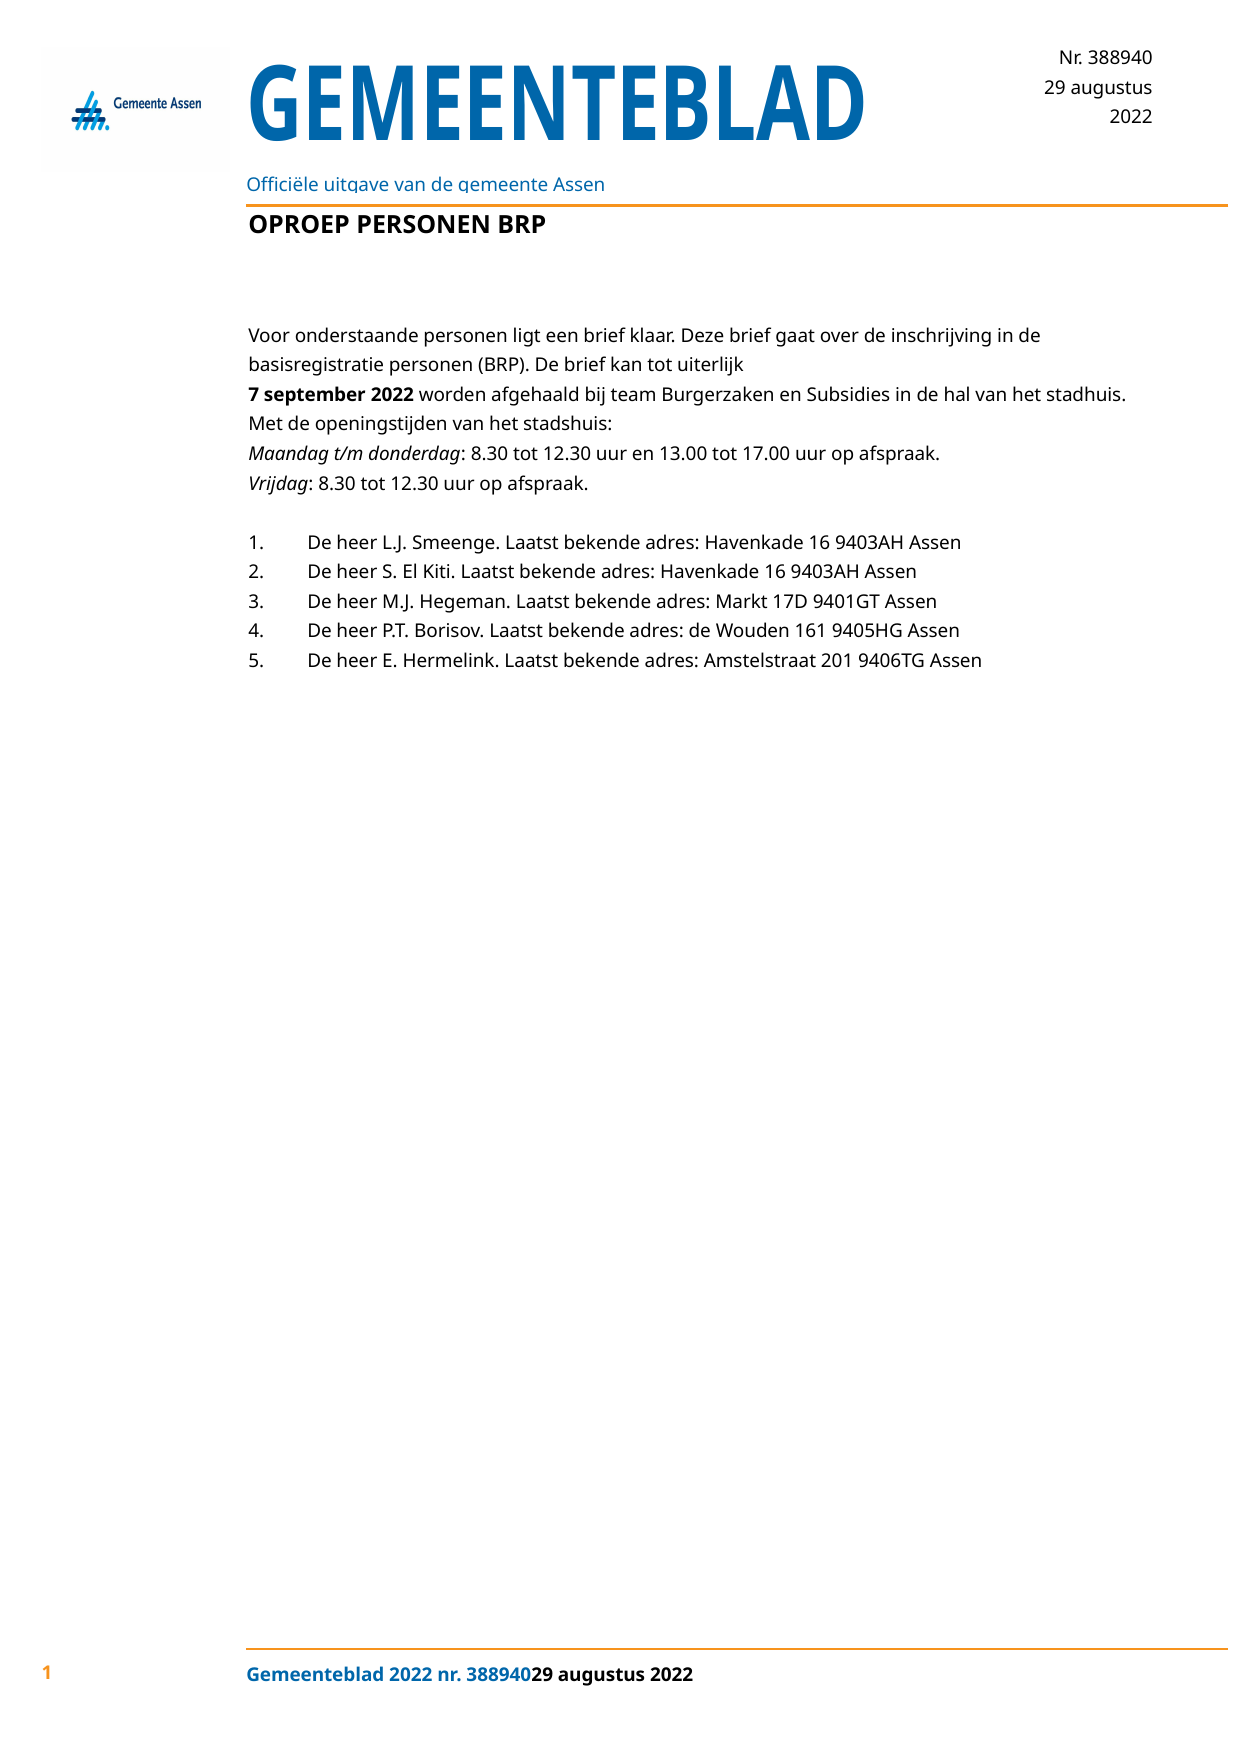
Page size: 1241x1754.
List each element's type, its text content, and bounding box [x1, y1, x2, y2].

list De heer L.J. Smeenge. Laatst bekende adres: Havenkade 16 9403AH Assen [248, 529, 1152, 554]
text Vrijdag: 8.30 tot 12.30 uur op afspraak. [248, 470, 1152, 495]
text 7 september 2022 worden afgehaald bij team Burgerzaken en Subsidies in de hal van het stadhuis. Met de openingstijden van het stadshuis: [248, 381, 1152, 436]
list De heer S. El Kiti. Laatst bekende adres: Havenkade 16 9403AH Assen [248, 558, 1152, 584]
text Maandag t/m donderdag: 8.30 tot 12.30 uur en 13.00 tot 17.00 uur op afspraak. [248, 440, 1152, 466]
list De heer P.T. Borisov. Laatst bekende adres: de Wouden 161 9405HG Assen [248, 618, 1152, 643]
text OPROEP PERSONEN BRP [248, 207, 1152, 241]
list De heer E. Hermelink. Laatst bekende adres: Amstelstraat 201 9406TG Assen [248, 647, 1152, 673]
picture [41, 47, 231, 172]
text Voor onderstaande personen ligt een brief klaar. Deze brief gaat over de inschrijving in de basisregistratie personen (BRP). De brief kan tot uiterlijk [248, 322, 1152, 377]
list De heer M.J. Hegeman. Laatst bekende adres: Markt 17D 9401GT Assen [248, 588, 1152, 614]
